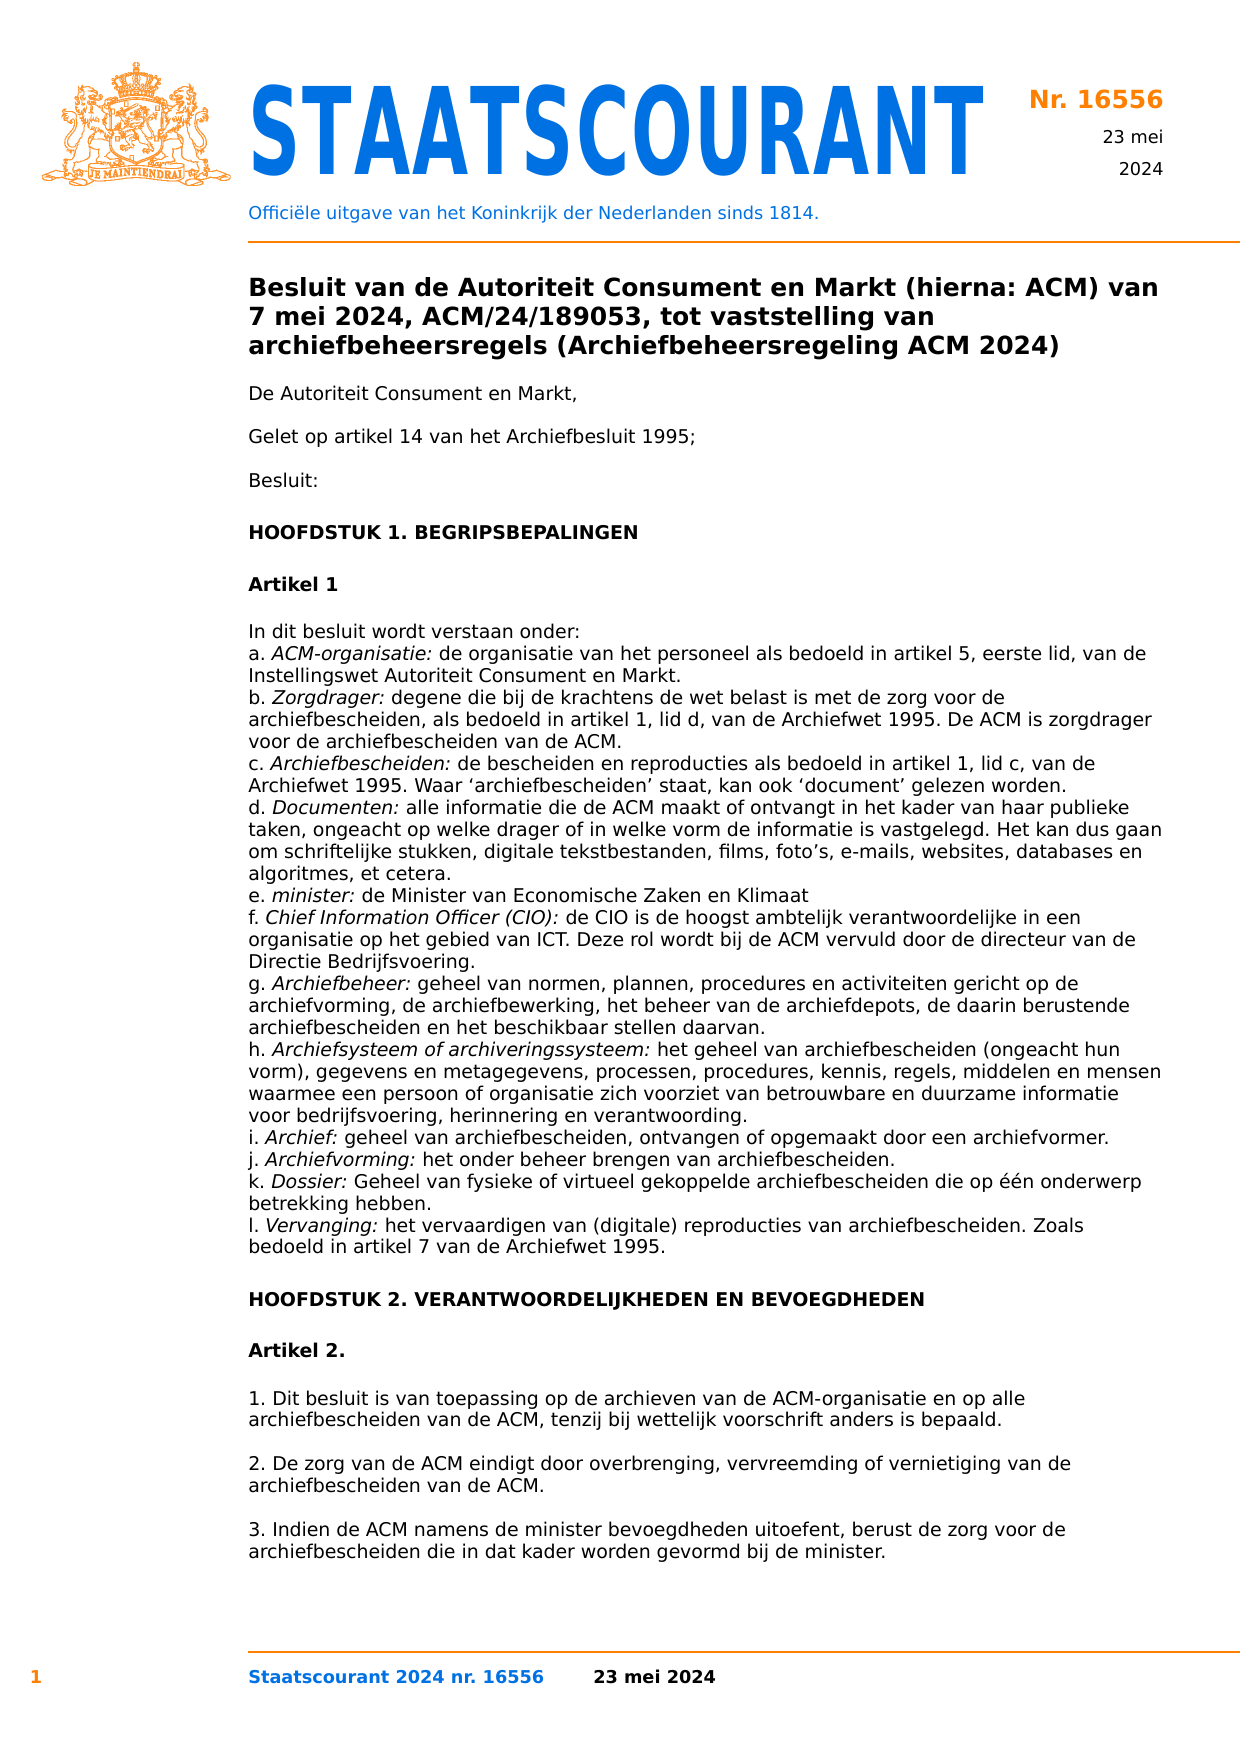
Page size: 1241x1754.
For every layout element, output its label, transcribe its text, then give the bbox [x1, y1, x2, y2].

text a. ACM-organisatie: de organisatie van het personeel als bedoeld in artikel 5, eerste lid, van de Instellingswet Autoriteit Consument en Markt. [248, 643, 1163, 687]
text b. Zorgdrager: degene die bij de krachtens de wet belast is met de zorg voor de archiefbescheiden, als bedoeld in artikel 1, lid d, van de Archiefwet 1995. De ACM is zorgdrager voor de archiefbescheiden van de ACM. [248, 687, 1163, 753]
table_cell 2024 [998, 153, 1240, 203]
text i. Archief: geheel van archiefbescheiden, ontvangen of opgemaakt door een archiefvormer. [248, 1127, 1163, 1148]
subtitle Artikel 1 [248, 574, 1163, 596]
table_cell Officiële uitgave van het Koninkrijk der Nederlanden sinds 1814. [248, 203, 1240, 241]
subtitle Artikel 2. [248, 1340, 1163, 1362]
text c. Archiefbescheiden: de bescheiden en reproducties als bedoeld in artikel 1, lid c, van de Archiefwet 1995. Waar ‘archiefbescheiden’ staat, kan ook ‘document’ gelezen worden. [248, 753, 1163, 797]
text Besluit: [248, 470, 1163, 492]
subtitle HOOFDSTUK 2. VERANTWOORDELIJKHEDEN EN BEVOEGDHEDEN [248, 1288, 1163, 1310]
text h. Archiefsysteem of archiveringssysteem: het geheel van archiefbescheiden (ongeacht hun vorm), gegevens en metagegevens, processen, procedures, kennis, regels, middelen en mensen waarmee een persoon of organisatie zich voorziet van betrouwbare en duurzame informatie voor bedrijfsvoering, herinnering en verantwoording. [248, 1039, 1163, 1127]
text 3. Indien de ACM namens de minister bevoegdheden uitoefent, berust de zorg voor de archiefbescheiden die in dat kader worden gevormd bij de minister. [248, 1519, 1163, 1563]
text d. Documenten: alle informatie die de ACM maakt of ontvangt in het kader van haar publieke taken, ongeacht op welke drager of in welke vorm de informatie is vastgelegd. Het kan dus gaan om schriftelijke stukken, digitale tekstbestanden, films, foto’s, e-mails, websites, databases en algoritmes, et cetera. [248, 797, 1163, 885]
text 2. De zorg van de ACM eindigt door overbrenging, vervreemding of vernietiging van de archiefbescheiden van de ACM. [248, 1453, 1163, 1497]
subtitle Besluit van de Autoriteit Consument en Markt (hierna: ACM) van 7 mei 2024, ACM/24/189053, tot vaststelling van archiefbeheersregels (Archiefbeheersregeling ACM 2024) [248, 273, 1163, 361]
subtitle HOOFDSTUK 1. BEGRIPSBEPALINGEN [248, 522, 1163, 544]
text j. Archiefvorming: het onder beheer brengen van archiefbescheiden. [248, 1148, 1163, 1171]
table_header [25, 62, 248, 241]
table_header Nr. 16556 [998, 62, 1240, 121]
table_header STAATSCOURANT [248, 62, 998, 203]
text e. minister: de Minister van Economische Zaken en Klimaat [248, 885, 1163, 907]
table_cell 23 mei [998, 121, 1240, 153]
text l. Vervanging: het vervaardigen van (digitale) reproducties van archiefbescheiden. Zoals bedoeld in artikel 7 van de Archiefwet 1995. [248, 1214, 1163, 1258]
text k. Dossier: Geheel van fysieke of virtueel gekoppelde archiefbescheiden die op één onderwerp betrekking hebben. [248, 1171, 1163, 1214]
text 1. Dit besluit is van toepassing op de archieven van de ACM-organisatie en op alle archiefbescheiden van de ACM, tenzij bij wettelijk voorschrift anders is bepaald. [248, 1387, 1163, 1431]
text g. Archiefbeheer: geheel van normen, plannen, procedures en activiteiten gericht op de archiefvorming, de archiefbewerking, het beheer van de archiefdepots, de daarin berustende archiefbescheiden en het beschikbaar stellen daarvan. [248, 973, 1163, 1039]
text Gelet op artikel 14 van het Archiefbesluit 1995; [248, 426, 1163, 448]
text In dit besluit wordt verstaan onder: [248, 621, 1163, 643]
picture [41, 62, 231, 186]
text De Autoriteit Consument en Markt, [248, 382, 1163, 404]
text f. Chief Information Officer (CIO): de CIO is de hoogst ambtelijk verantwoordelijke in een organisatie op het gebied van ICT. Deze rol wordt bij de ACM vervuld door de directeur van de Directie Bedrijfsvoering. [248, 907, 1163, 973]
